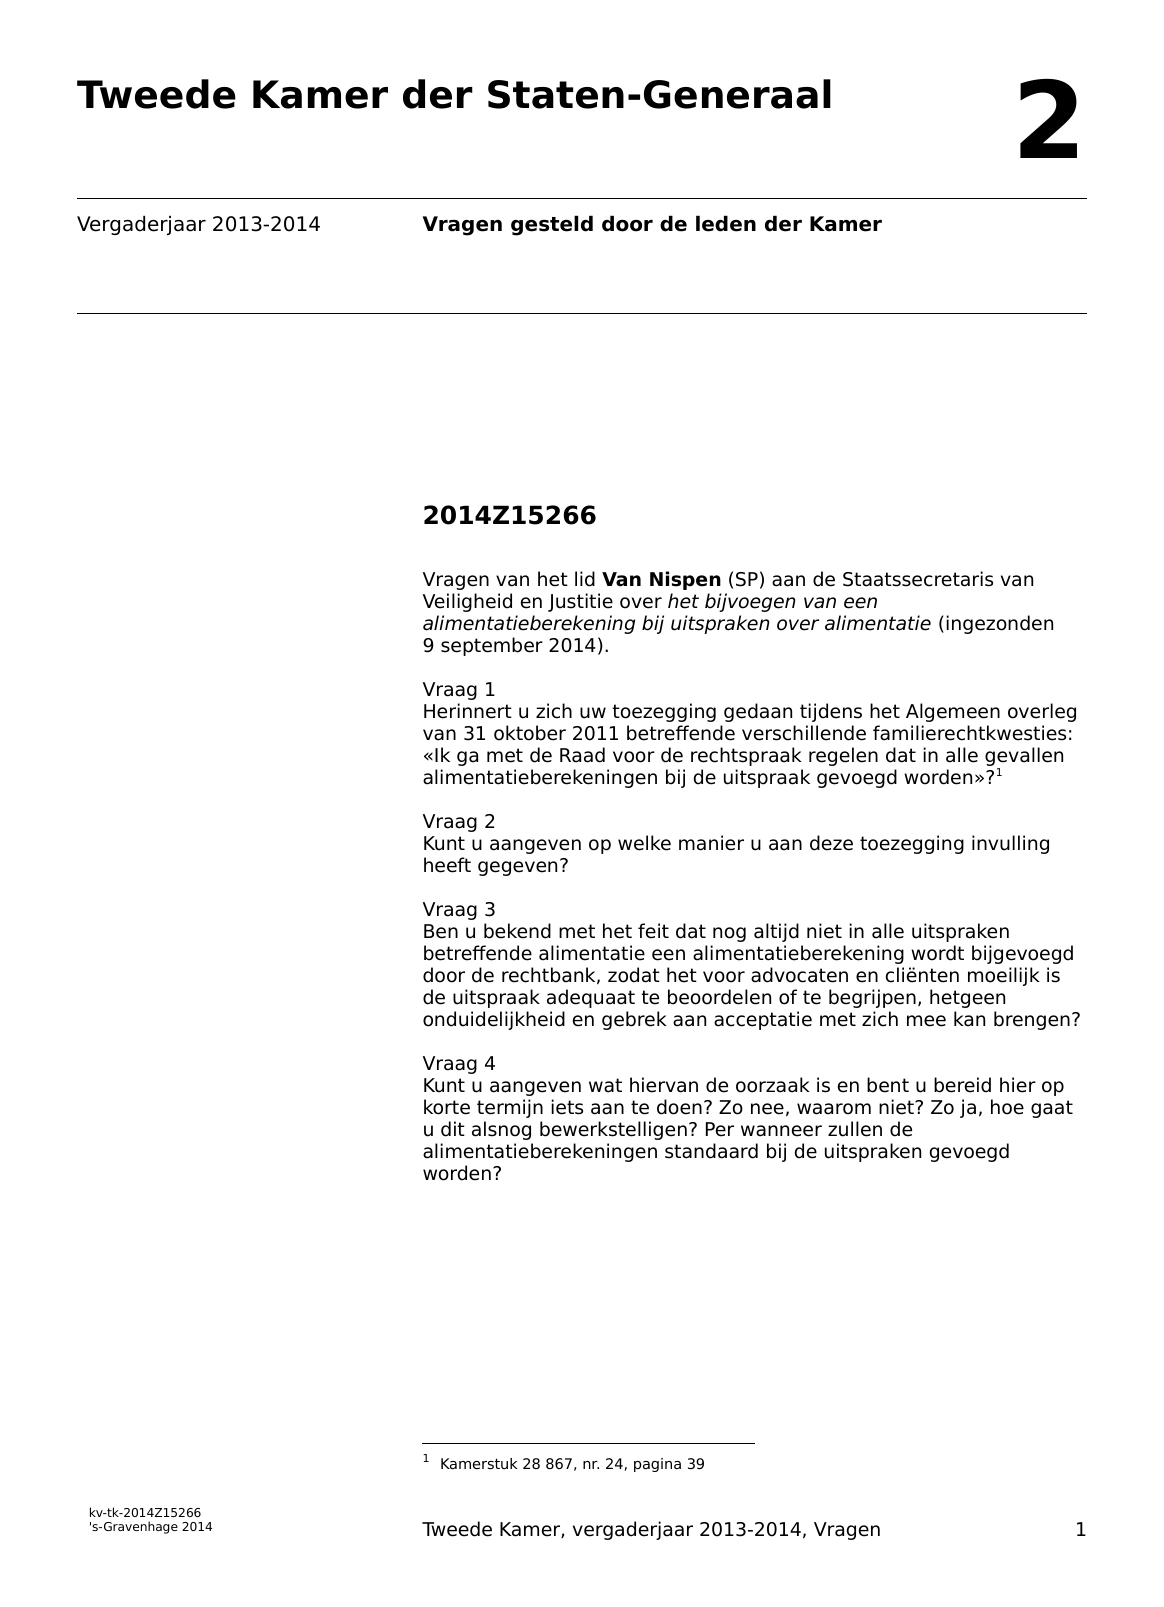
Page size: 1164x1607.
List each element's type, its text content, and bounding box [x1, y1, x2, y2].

text Vraag 2 [422, 811, 1087, 833]
text Ben u bekend met het feit dat nog altijd niet in alle uitspraken betreffende alimentatie een alimentatieberekening wordt bijgevoegd door de rechtbank, zodat het voor advocaten en cliënten moeilijk is de uitspraak adequaat te beoordelen of te begrijpen, hetgeen onduidelijkheid en gebrek aan acceptatie met zich mee kan brengen? [422, 921, 1087, 1031]
text Vraag 1 [422, 679, 1087, 701]
text kv-tk-2014Z15266 [88, 1506, 323, 1520]
text Kamerstuk 28 867, nr. 24, pagina 39 [422, 1452, 1087, 1474]
text 2014Z15266 [422, 501, 1087, 531]
table_header Tweede Kamer der Staten-Generaal [77, 59, 886, 198]
table_cell Vragen gesteld door de leden der Kamer [422, 199, 1087, 313]
text Kunt u aangeven wat hiervan de oorzaak is en bent u bereid hier op korte termijn iets aan te doen? Zo nee, waarom niet? Zo ja, hoe gaat u dit alsnog bewerkstelligen? Per wanneer zullen de alimentatieberekeningen standaard bij de uitspraken gevoegd worden? [422, 1075, 1087, 1185]
text Vragen van het lid Van Nispen (SP) aan de Staatssecretaris van Veiligheid en Justitie over het bijvoegen van een alimentatieberekening bij uitspraken over alimentatie (ingezonden 9 september 2014). [422, 569, 1087, 657]
text Kunt u aangeven op welke manier u aan deze toezegging invulling heeft gegeven? [422, 833, 1087, 877]
text Vraag 4 [422, 1053, 1087, 1075]
text 's-Gravenhage 2014 [88, 1520, 323, 1534]
table_header 2 [886, 59, 1087, 198]
text Herinnert u zich uw toezegging gedaan tijdens het Algemeen overleg van 31 oktober 2011 betreffende verschillende familierechtkwesties: «Ik ga met de Raad voor de rechtspraak regelen dat in alle gevallen alimentatieberekeningen bij de uitspraak gevoegd worden»? [422, 701, 1087, 789]
table_cell Vergaderjaar 2013-2014 [77, 199, 422, 313]
text Vraag 3 [422, 899, 1087, 921]
